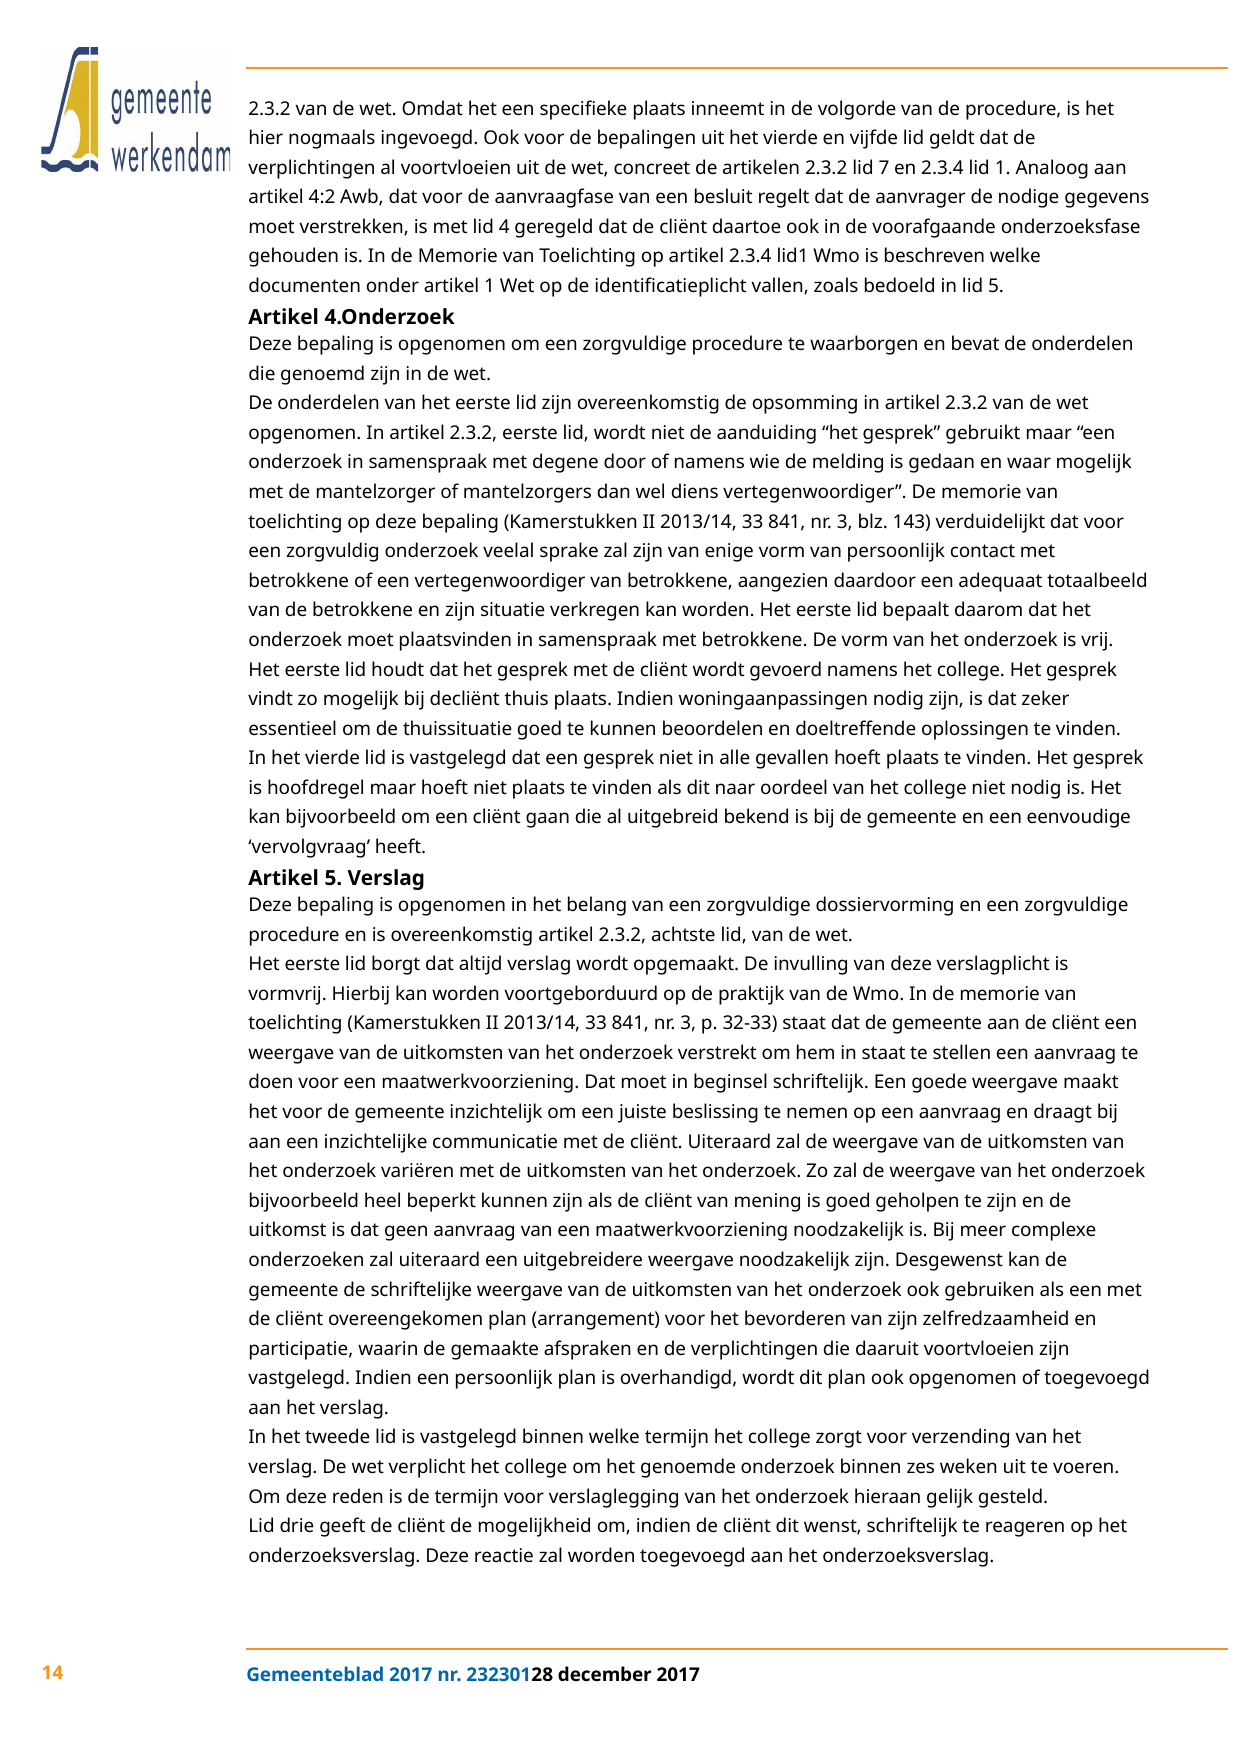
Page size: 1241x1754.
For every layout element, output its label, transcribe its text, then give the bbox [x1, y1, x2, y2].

text De onderdelen van het eerste lid zijn overeenkomstig de opsomming in artikel 2.3.2 van de wet opgenomen. In artikel 2.3.2, eerste lid, wordt niet de aanduiding “het gesprek” gebruikt maar “een onderzoek in samenspraak met degene door of namens wie de melding is gedaan en waar mogelijk met de mantelzorger of mantelzorgers dan wel diens vertegenwoordiger”. De memorie van toelichting op deze bepaling (Kamerstukken II 2013/14, 33 841, nr. 3, blz. 143) verduidelijkt dat voor een zorgvuldig onderzoek veelal sprake zal zijn van enige vorm van persoonlijk contact met betrokkene of een vertegenwoordiger van betrokkene, aangezien daardoor een adequaat totaalbeeld van de betrokkene en zijn situatie verkregen kan worden. Het eerste lid bepaalt daarom dat het onderzoek moet plaatsvinden in samenspraak met betrokkene. De vorm van het onderzoek is vrij. [248, 389, 1152, 652]
text Artikel 4.Onderzoek [248, 302, 1152, 330]
text Deze bepaling is opgenomen om een zorgvuldige procedure te waarborgen en bevat de onderdelen die genoemd zijn in de wet. [248, 330, 1152, 386]
text In het vierde lid is vastgelegd dat een gesprek niet in alle gevallen hoeft plaats te vinden. Het gesprek is hoofdregel maar hoeft niet plaats te vinden als dit naar oordeel van het college niet nodig is. Het kan bijvoorbeeld om een cliënt gaan die al uitgebreid bekend is bij de gemeente en een eenvoudige ‘vervolgvraag’ heeft. [248, 744, 1152, 859]
text In het tweede lid is vastgelegd binnen welke termijn het college zorgt voor verzending van het verslag. De wet verplicht het college om het genoemde onderzoek binnen zes weken uit te voeren. Om deze reden is de termijn voor verslaglegging van het onderzoek hieraan gelijk gesteld. [248, 1424, 1152, 1509]
text 2.3.2 van de wet. Omdat het een specifieke plaats inneemt in de volgorde van de procedure, is het hier nogmaals ingevoegd. Ook voor de bepalingen uit het vierde en vijfde lid geldt dat de verplichtingen al voortvloeien uit de wet, concreet de artikelen 2.3.2 lid 7 en 2.3.4 lid 1. Analoog aan artikel 4:2 Awb, dat voor de aanvraagfase van een besluit regelt dat de aanvrager de nodige gegevens moet verstrekken, is met lid 4 geregeld dat de cliënt daartoe ook in de voorafgaande onderzoeksfase gehouden is. In de Memorie van Toelichting op artikel 2.3.4 lid1 Wmo is beschreven welke documenten onder artikel 1 Wet op de identificatieplicht vallen, zoals bedoeld in lid 5. [248, 95, 1152, 298]
text Artikel 5. Verslag [248, 863, 1152, 891]
picture [41, 47, 231, 172]
text Het eerste lid houdt dat het gesprek met de cliënt wordt gevoerd namens het college. Het gesprek vindt zo mogelijk bij decliënt thuis plaats. Indien woningaanpassingen nodig zijn, is dat zeker essentieel om de thuissituatie goed te kunnen beoordelen en doeltreffende oplossingen te vinden. [248, 656, 1152, 741]
text Deze bepaling is opgenomen in het belang van een zorgvuldige dossiervorming en een zorgvuldige procedure en is overeenkomstig artikel 2.3.2, achtste lid, van de wet. [248, 891, 1152, 947]
text Lid drie geeft de cliënt de mogelijkheid om, indien de cliënt dit wenst, schriftelijk te reageren op het onderzoeksverslag. Deze reactie zal worden toegevoegd aan het onderzoeksverslag. [248, 1512, 1152, 1568]
text Het eerste lid borgt dat altijd verslag wordt opgemaakt. De invulling van deze verslagplicht is vormvrij. Hierbij kan worden voortgeborduurd op de praktijk van de Wmo. In de memorie van toelichting (Kamerstukken II 2013/14, 33 841, nr. 3, p. 32-33) staat dat de gemeente aan de cliënt een weergave van de uitkomsten van het onderzoek verstrekt om hem in staat te stellen een aanvraag te doen voor een maatwerkvoorziening. Dat moet in beginsel schriftelijk. Een goede weergave maakt het voor de gemeente inzichtelijk om een juiste beslissing te nemen op een aanvraag en draagt bij aan een inzichtelijke communicatie met de cliënt. Uiteraard zal de weergave van de uitkomsten van het onderzoek variëren met de uitkomsten van het onderzoek. Zo zal de weergave van het onderzoek bijvoorbeeld heel beperkt kunnen zijn als de cliënt van mening is goed geholpen te zijn en de uitkomst is dat geen aanvraag van een maatwerkvoorziening noodzakelijk is. Bij meer complexe onderzoeken zal uiteraard een uitgebreidere weergave noodzakelijk zijn. Desgewenst kan de gemeente de schriftelijke weergave van de uitkomsten van het onderzoek ook gebruiken als een met de cliënt overeengekomen plan (arrangement) voor het bevorderen van zijn zelfredzaamheid en participatie, waarin de gemaakte afspraken en de verplichtingen die daaruit voortvloeien zijn vastgelegd. Indien een persoonlijk plan is overhandigd, wordt dit plan ook opgenomen of toegevoegd aan het verslag. [248, 950, 1152, 1420]
